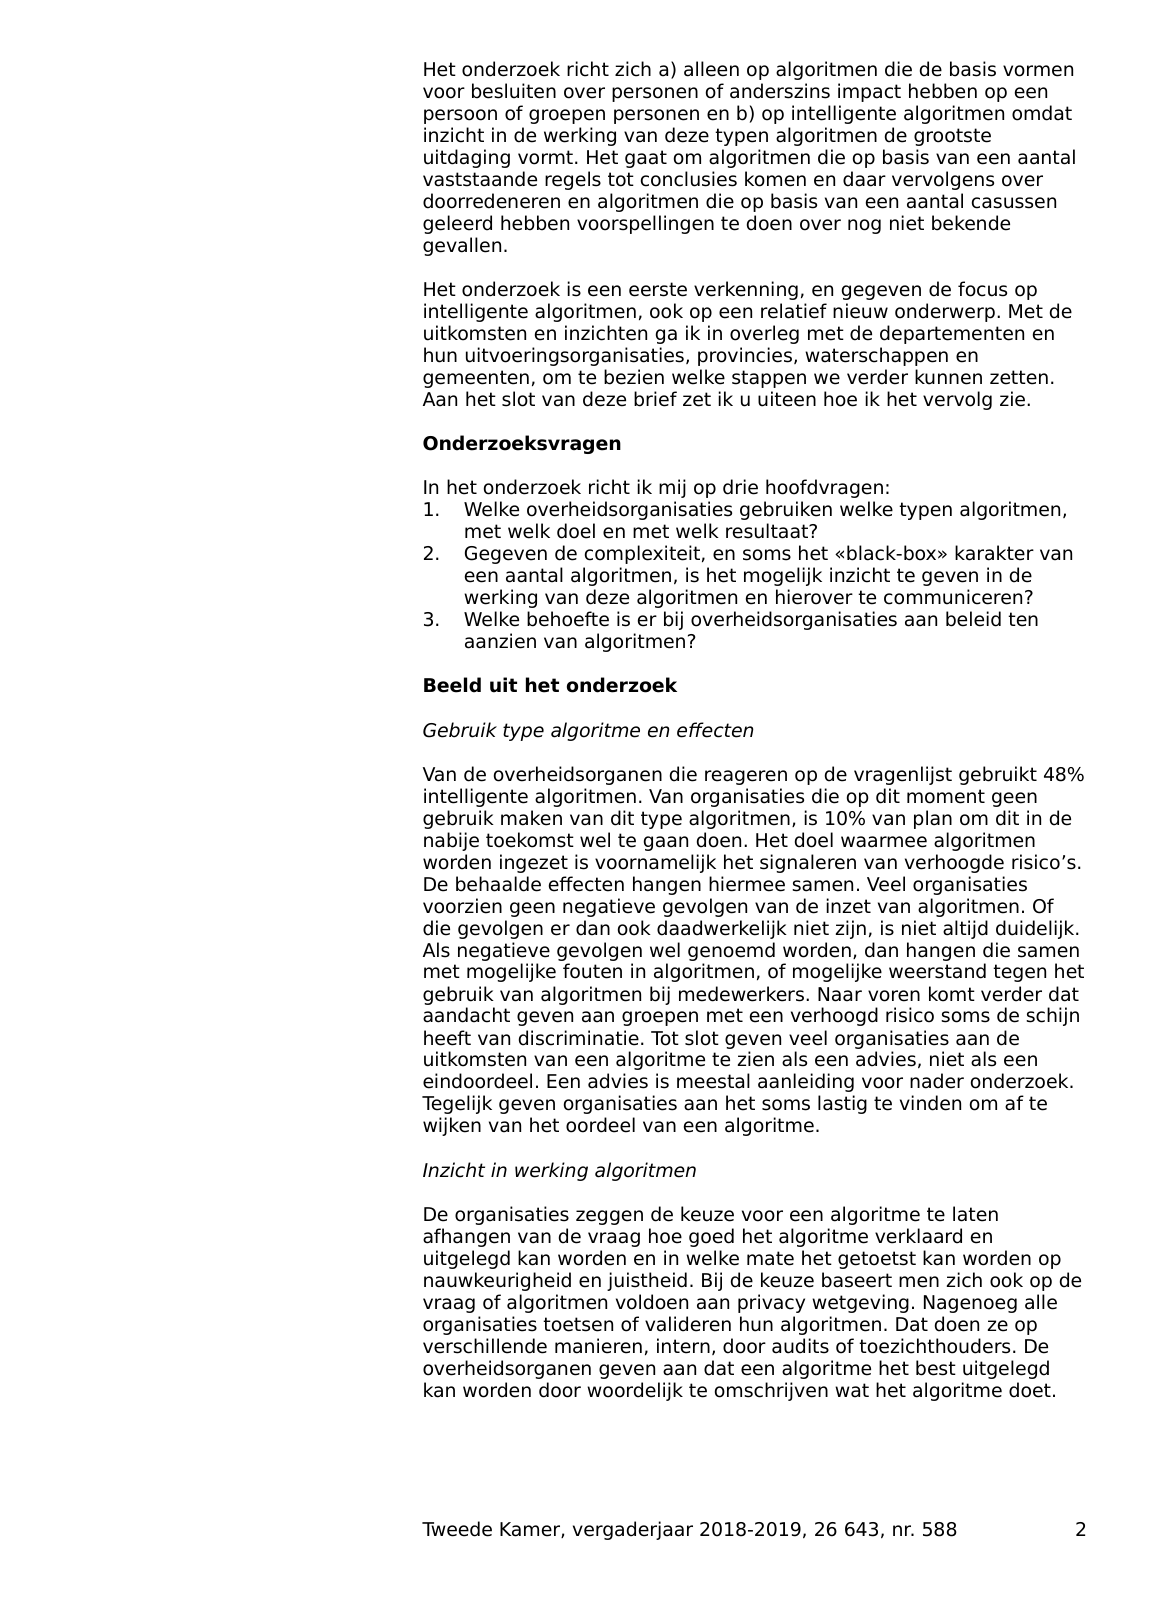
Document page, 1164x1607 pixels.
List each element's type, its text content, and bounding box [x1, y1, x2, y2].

text 3. Welke behoefte is er bij overheidsorganisaties aan beleid ten aanzien van algoritmen? [422, 609, 1087, 653]
subtitle Onderzoeksvragen [422, 433, 1087, 455]
subtitle Inzicht in werking algoritmen [422, 1159, 1087, 1181]
text Het onderzoek richt zich a) alleen op algoritmen die de basis vormen voor besluiten over personen of anderszins impact hebben op een persoon of groepen personen en b) op intelligente algoritmen omdat inzicht in de werking van deze typen algoritmen de grootste uitdaging vormt. Het gaat om algoritmen die op basis van een aantal vaststaande regels tot conclusies komen en daar vervolgens over doorredeneren en algoritmen die op basis van een aantal casussen geleerd hebben voorspellingen te doen over nog niet bekende gevallen. [422, 59, 1087, 257]
text In het onderzoek richt ik mij op drie hoofdvragen: [422, 477, 1087, 499]
text Het onderzoek is een eerste verkenning, en gegeven de focus op intelligente algoritmen, ook op een relatief nieuw onderwerp. Met de uitkomsten en inzichten ga ik in overleg met de departementen en hun uitvoeringsorganisaties, provincies, waterschappen en gemeenten, om te bezien welke stappen we verder kunnen zetten. Aan het slot van deze brief zet ik u uiteen hoe ik het vervolg zie. [422, 279, 1087, 411]
text 2. Gegeven de complexiteit, en soms het «black-box» karakter van een aantal algoritmen, is het mogelijk inzicht te geven in de werking van deze algoritmen en hierover te communiceren? [422, 543, 1087, 609]
subtitle Beeld uit het onderzoek [422, 675, 1087, 697]
subtitle Gebruik type algoritme en effecten [422, 719, 1087, 741]
text 1. Welke overheidsorganisaties gebruiken welke typen algoritmen, met welk doel en met welk resultaat? [422, 499, 1087, 543]
text Van de overheidsorganen die reageren op de vragenlijst gebruikt 48% intelligente algoritmen. Van organisaties die op dit moment geen gebruik maken van dit type algoritmen, is 10% van plan om dit in de nabije toekomst wel te gaan doen. Het doel waarmee algoritmen worden ingezet is voornamelijk het signaleren van verhoogde risico’s. De behaalde effecten hangen hiermee samen. Veel organisaties voorzien geen negatieve gevolgen van de inzet van algoritmen. Of die gevolgen er dan ook daadwerkelijk niet zijn, is niet altijd duidelijk. Als negatieve gevolgen wel genoemd worden, dan hangen die samen met mogelijke fouten in algoritmen, of mogelijke weerstand tegen het gebruik van algoritmen bij medewerkers. Naar voren komt verder dat aandacht geven aan groepen met een verhoogd risico soms de schijn heeft van discriminatie. Tot slot geven veel organisaties aan de uitkomsten van een algoritme te zien als een advies, niet als een eindoordeel. Een advies is meestal aanleiding voor nader onderzoek. Tegelijk geven organisaties aan het soms lastig te vinden om af te wijken van het oordeel van een algoritme. [422, 764, 1087, 1137]
text De organisaties zeggen de keuze voor een algoritme te laten afhangen van de vraag hoe goed het algoritme verklaard en uitgelegd kan worden en in welke mate het getoetst kan worden op nauwkeurigheid en juistheid. Bij de keuze baseert men zich ook op de vraag of algoritmen voldoen aan privacy wetgeving. Nagenoeg alle organisaties toetsen of valideren hun algoritmen. Dat doen ze op verschillende manieren, intern, door audits of toezichthouders. De overheidsorganen geven aan dat een algoritme het best uitgelegd kan worden door woordelijk te omschrijven wat het algoritme doet. [422, 1204, 1087, 1401]
